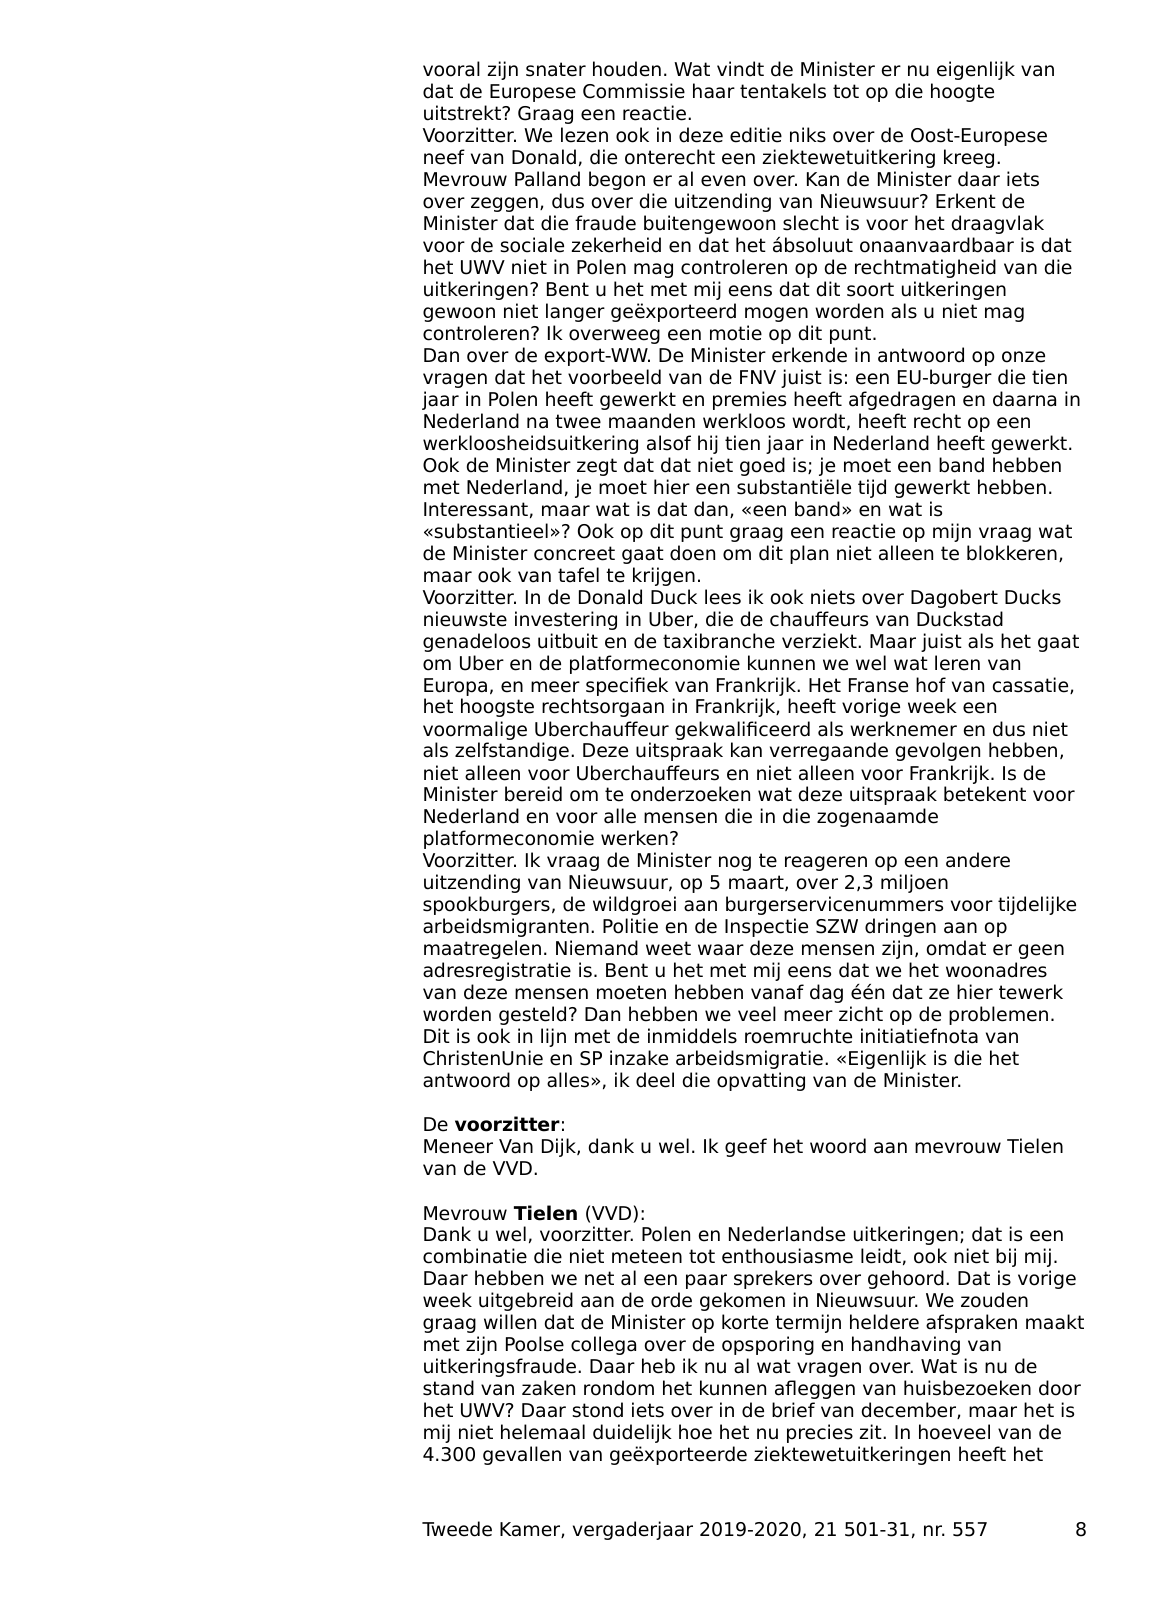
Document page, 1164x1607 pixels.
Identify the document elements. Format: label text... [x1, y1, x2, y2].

text Voorzitter. We lezen ook in deze editie niks over de Oost-Europese neef van Donald, die onterecht een ziektewetuitkering kreeg. Mevrouw Palland begon er al even over. Kan de Minister daar iets over zeggen, dus over die uitzending van Nieuwsuur? Erkent de Minister dat die fraude buitengewoon slecht is voor het draagvlak voor de sociale zekerheid en dat het ábsoluut onaanvaardbaar is dat het UWV niet in Polen mag controleren op de rechtmatigheid van die uitkeringen? Bent u het met mij eens dat dit soort uitkeringen gewoon niet langer geëxporteerd mogen worden als u niet mag controleren? Ik overweeg een motie op dit punt. [422, 125, 1087, 345]
text Meneer Van Dijk, dank u wel. Ik geef het woord aan mevrouw Tielen van de VVD. [422, 1136, 1087, 1180]
text Dan over de export-WW. De Minister erkende in antwoord op onze vragen dat het voorbeeld van de FNV juist is: een EU-burger die tien jaar in Polen heeft gewerkt en premies heeft afgedragen en daarna in Nederland na twee maanden werkloos wordt, heeft recht op een werkloosheidsuitkering alsof hij tien jaar in Nederland heeft gewerkt. Ook de Minister zegt dat dat niet goed is; je moet een band hebben met Nederland, je moet hier een substantiële tijd gewerkt hebben. Interessant, maar wat is dat dan, «een band» en wat is «substantieel»? Ook op dit punt graag een reactie op mijn vraag wat de Minister concreet gaat doen om dit plan niet alleen te blokkeren, maar ook van tafel te krijgen. [422, 345, 1087, 587]
text Voorzitter. In de Donald Duck lees ik ook niets over Dagobert Ducks nieuwste investering in Uber, die de chauffeurs van Duckstad genadeloos uitbuit en de taxibranche verziekt. Maar juist als het gaat om Uber en de platformeconomie kunnen we wel wat leren van Europa, en meer specifiek van Frankrijk. Het Franse hof van cassatie, het hoogste rechtsorgaan in Frankrijk, heeft vorige week een voormalige Uberchauffeur gekwalificeerd als werknemer en dus niet als zelfstandige. Deze uitspraak kan verregaande gevolgen hebben, niet alleen voor Uberchauffeurs en niet alleen voor Frankrijk. Is de Minister bereid om te onderzoeken wat deze uitspraak betekent voor Nederland en voor alle mensen die in die zogenaamde platformeconomie werken? [422, 587, 1087, 850]
text Voorzitter. Ik vraag de Minister nog te reageren op een andere uitzending van Nieuwsuur, op 5 maart, over 2,3 miljoen spookburgers, de wildgroei aan burgerservicenummers voor tijdelijke arbeidsmigranten. Politie en de Inspectie SZW dringen aan op maatregelen. Niemand weet waar deze mensen zijn, omdat er geen adresregistratie is. Bent u het met mij eens dat we het woonadres van deze mensen moeten hebben vanaf dag één dat ze hier tewerk worden gesteld? Dan hebben we veel meer zicht op de problemen. Dit is ook in lijn met de inmiddels roemruchte initiatiefnota van ChristenUnie en SP inzake arbeidsmigratie. «Eigenlijk is die het antwoord op alles», ik deel die opvatting van de Minister. [422, 850, 1087, 1092]
text Dank u wel, voorzitter. Polen en Nederlandse uitkeringen; dat is een combinatie die niet meteen tot enthousiasme leidt, ook niet bij mij. Daar hebben we net al een paar sprekers over gehoord. Dat is vorige week uitgebreid aan de orde gekomen in Nieuwsuur. We zouden graag willen dat de Minister op korte termijn heldere afspraken maakt met zijn Poolse collega over de opsporing en handhaving van uitkeringsfraude. Daar heb ik nu al wat vragen over. Wat is nu de stand van zaken rondom het kunnen afleggen van huisbezoeken door het UWV? Daar stond iets over in de brief van december, maar het is mij niet helemaal duidelijk hoe het nu precies zit. In hoeveel van de 4.300 gevallen van geëxporteerde ziektewetuitkeringen heeft het [422, 1224, 1087, 1466]
text Mevrouw Tielen (VVD): [422, 1202, 1087, 1224]
text De voorzitter: [422, 1114, 1087, 1136]
text vooral zijn snater houden. Wat vindt de Minister er nu eigenlijk van dat de Europese Commissie haar tentakels tot op die hoogte uitstrekt? Graag een reactie. [422, 59, 1087, 125]
